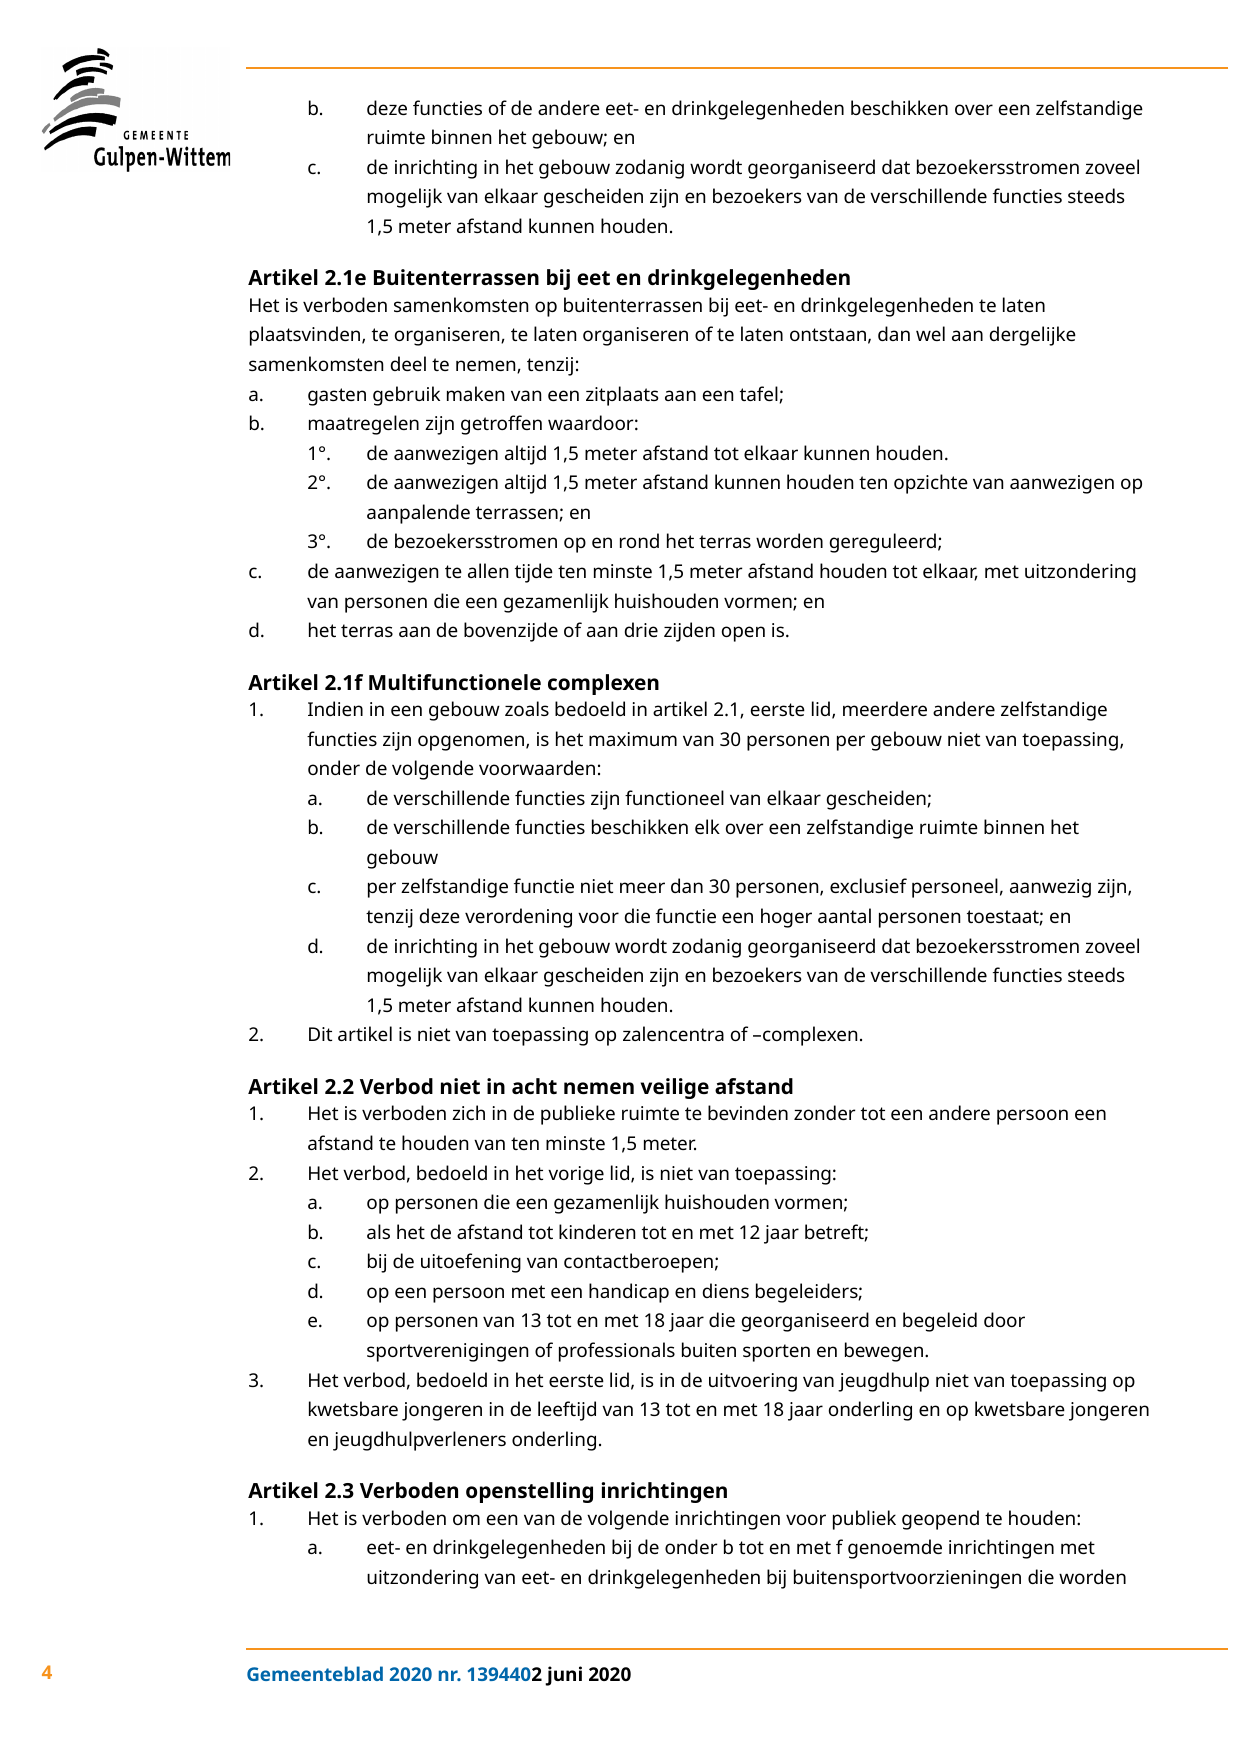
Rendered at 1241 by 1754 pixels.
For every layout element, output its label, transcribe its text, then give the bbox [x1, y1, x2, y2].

list de aanwezigen te allen tijde ten minste 1,5 meter afstand houden tot elkaar, met uitzondering van personen die een gezamenlijk huishouden vormen; en [248, 558, 1152, 613]
list de verschillende functies zijn functioneel van elkaar gescheiden; [307, 785, 1152, 811]
list eet- en drinkgelegenheden bij de onder b tot en met f genoemde inrichtingen met uitzondering van eet- en drinkgelegenheden bij buitensportvoorzieningen die worden [307, 1534, 1152, 1590]
list deze functies of de andere eet- en drinkgelegenheden beschikken over een zelfstandige ruimte binnen het gebouw; en [307, 95, 1152, 150]
list bij de uitoefening van contactberoepen; [307, 1248, 1152, 1274]
text Artikel 2.3 Verboden openstelling inrichtingen [248, 1476, 1152, 1505]
list Indien in een gebouw zoals bedoeld in artikel 2.1, eerste lid, meerdere andere zelfstandige functies zijn opgenomen, is het maximum van 30 personen per gebouw niet van toepassing, onder de volgende voorwaarden: [248, 696, 1152, 781]
list op een persoon met een handicap en diens begeleiders; [307, 1278, 1152, 1304]
list het terras aan de bovenzijde of aan drie zijden open is. [248, 617, 1152, 643]
list maatregelen zijn getroffen waardoor: [248, 410, 1152, 436]
list Dit artikel is niet van toepassing op zalencentra of –complexen. [248, 1022, 1152, 1047]
list de inrichting in het gebouw wordt zodanig georganiseerd dat bezoekersstromen zoveel mogelijk van elkaar gescheiden zijn en bezoekers van de verschillende functies steeds 1,5 meter afstand kunnen houden. [307, 933, 1152, 1018]
list de verschillende functies beschikken elk over een zelfstandige ruimte binnen het gebouw [307, 814, 1152, 870]
text Artikel 2.1f Multifunctionele complexen [248, 668, 1152, 696]
list Het verbod, bedoeld in het vorige lid, is niet van toepassing: [248, 1160, 1152, 1185]
text Artikel 2.1e Buitenterrassen bij eet en drinkgelegenheden [248, 263, 1152, 292]
list per zelfstandige functie niet meer dan 30 personen, exclusief personeel, aanwezig zijn, tenzij deze verordening voor die functie een hoger aantal personen toestaat; en [307, 874, 1152, 929]
list Het is verboden zich in de publieke ruimte te bevinden zonder tot een andere persoon een afstand te houden van ten minste 1,5 meter. [248, 1101, 1152, 1156]
list gasten gebruik maken van een zitplaats aan een tafel; [248, 381, 1152, 406]
picture [41, 47, 231, 172]
list de aanwezigen altijd 1,5 meter afstand kunnen houden ten opzichte van aanwezigen op aanpalende terrassen; en [307, 469, 1152, 525]
list de inrichting in het gebouw zodanig wordt georganiseerd dat bezoekersstromen zoveel mogelijk van elkaar gescheiden zijn en bezoekers van de verschillende functies steeds 1,5 meter afstand kunnen houden. [307, 154, 1152, 239]
list op personen van 13 tot en met 18 jaar die georganiseerd en begeleid door sportverenigingen of professionals buiten sporten en bewegen. [307, 1308, 1152, 1363]
text Artikel 2.2 Verbod niet in acht nemen veilige afstand [248, 1072, 1152, 1101]
list de bezoekersstromen op en rond het terras worden gereguleerd; [307, 529, 1152, 554]
list Het is verboden om een van de volgende inrichtingen voor publiek geopend te houden: [248, 1505, 1152, 1531]
list de aanwezigen altijd 1,5 meter afstand tot elkaar kunnen houden. [307, 440, 1152, 466]
list op personen die een gezamenlijk huishouden vormen; [307, 1189, 1152, 1215]
text Het is verboden samenkomsten op buitenterrassen bij eet- en drinkgelegenheden te laten plaatsvinden, te organiseren, te laten organiseren of te laten ontstaan, dan wel aan dergelijke samenkomsten deel te nemen, tenzij: [248, 292, 1152, 377]
list als het de afstand tot kinderen tot en met 12 jaar betreft; [307, 1219, 1152, 1244]
list Het verbod, bedoeld in het eerste lid, is in de uitvoering van jeugdhulp niet van toepassing op kwetsbare jongeren in de leeftijd van 13 tot en met 18 jaar onderling en op kwetsbare jongeren en jeugdhulpverleners onderling. [248, 1367, 1152, 1452]
